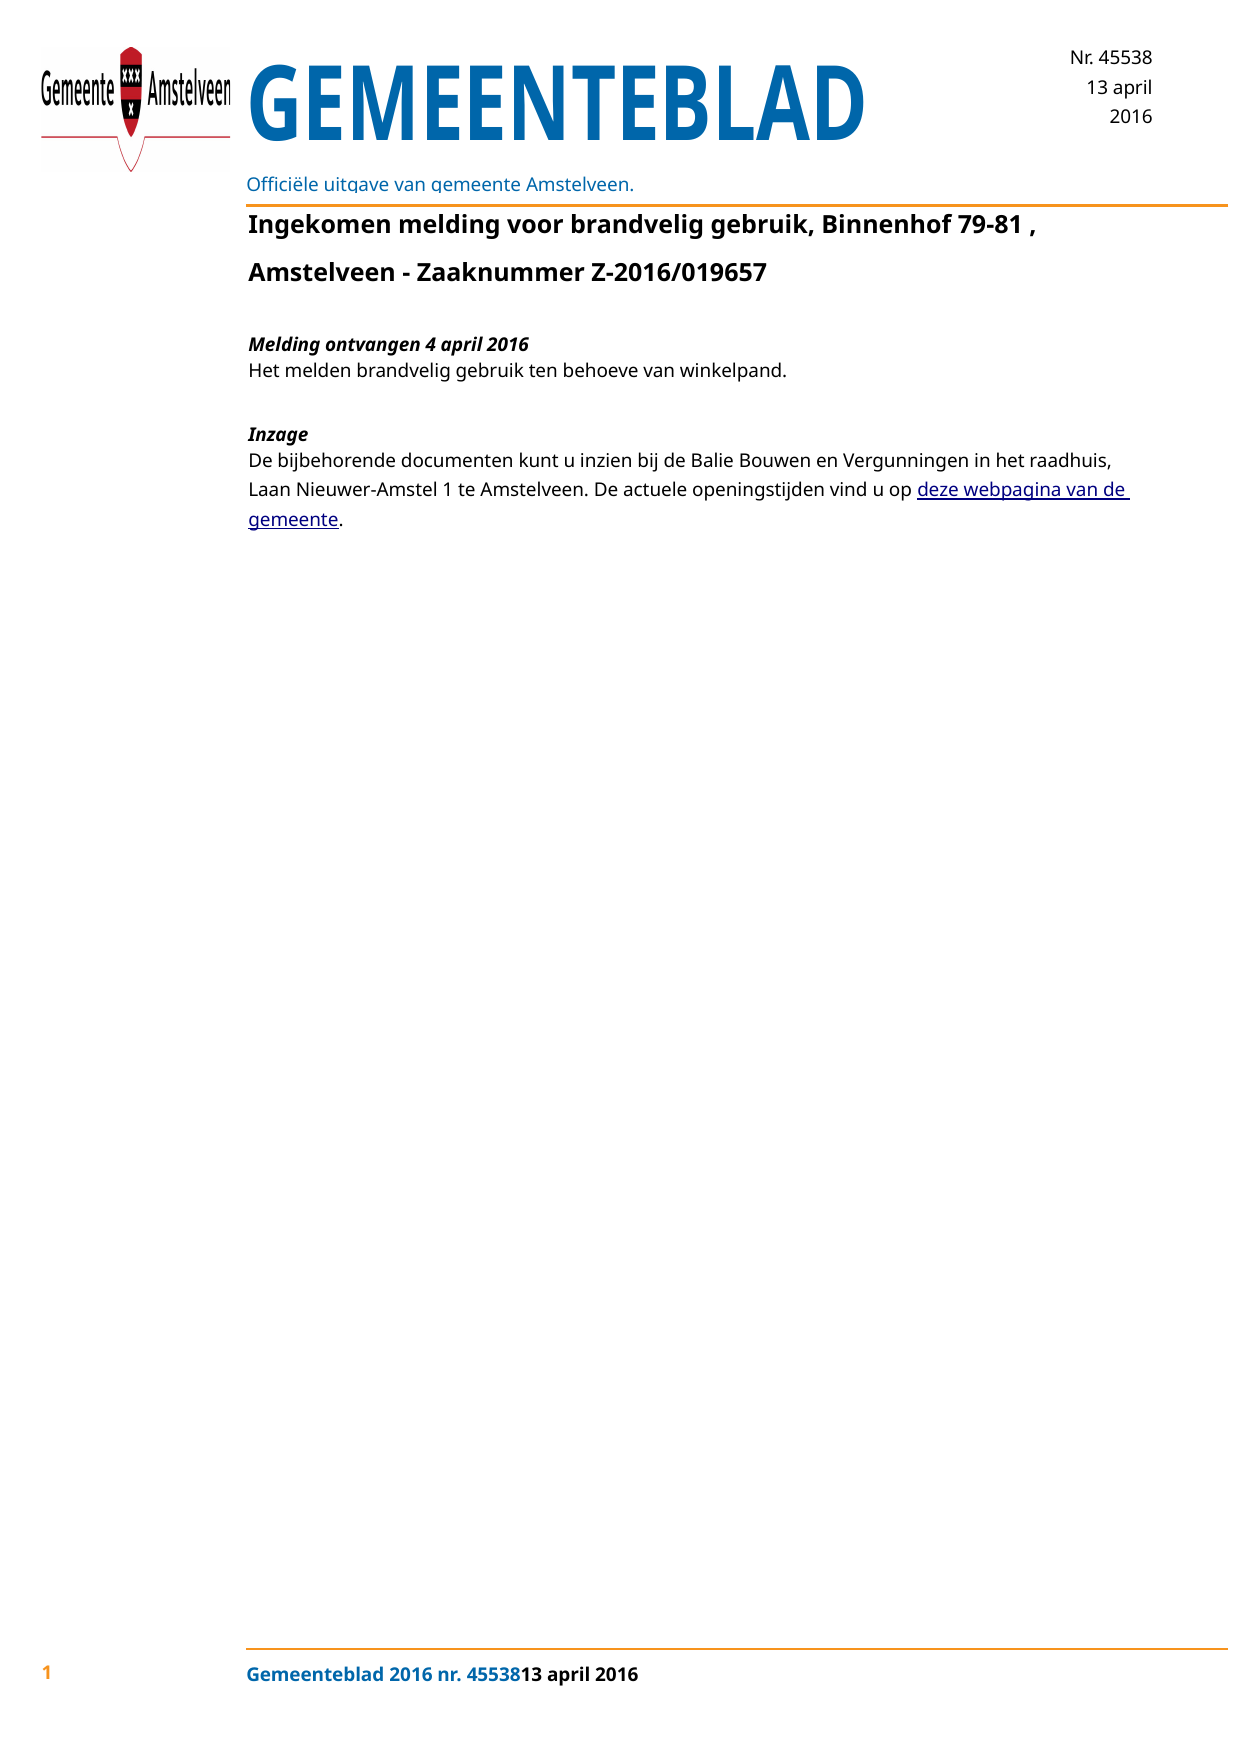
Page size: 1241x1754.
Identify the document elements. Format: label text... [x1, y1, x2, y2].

text Ingekomen melding voor brandvelig gebruik, Binnenhof 79-81 , Amstelveen - Zaaknummer Z-2016/019657 [248, 207, 1152, 288]
picture [41, 47, 231, 172]
text Inzage [248, 421, 1152, 447]
text Het melden brandvelig gebruik ten behoeve van winkelpand. [248, 357, 1152, 383]
text Melding ontvangen 4 april 2016 [248, 331, 1152, 357]
text De bijbehorende documenten kunt u inzien bij de Balie Bouwen en Vergunningen in het raadhuis, Laan Nieuwer-Amstel 1 te Amstelveen. De actuele openingstijden vind u op deze webpagina van de gemeente. [248, 447, 1152, 532]
